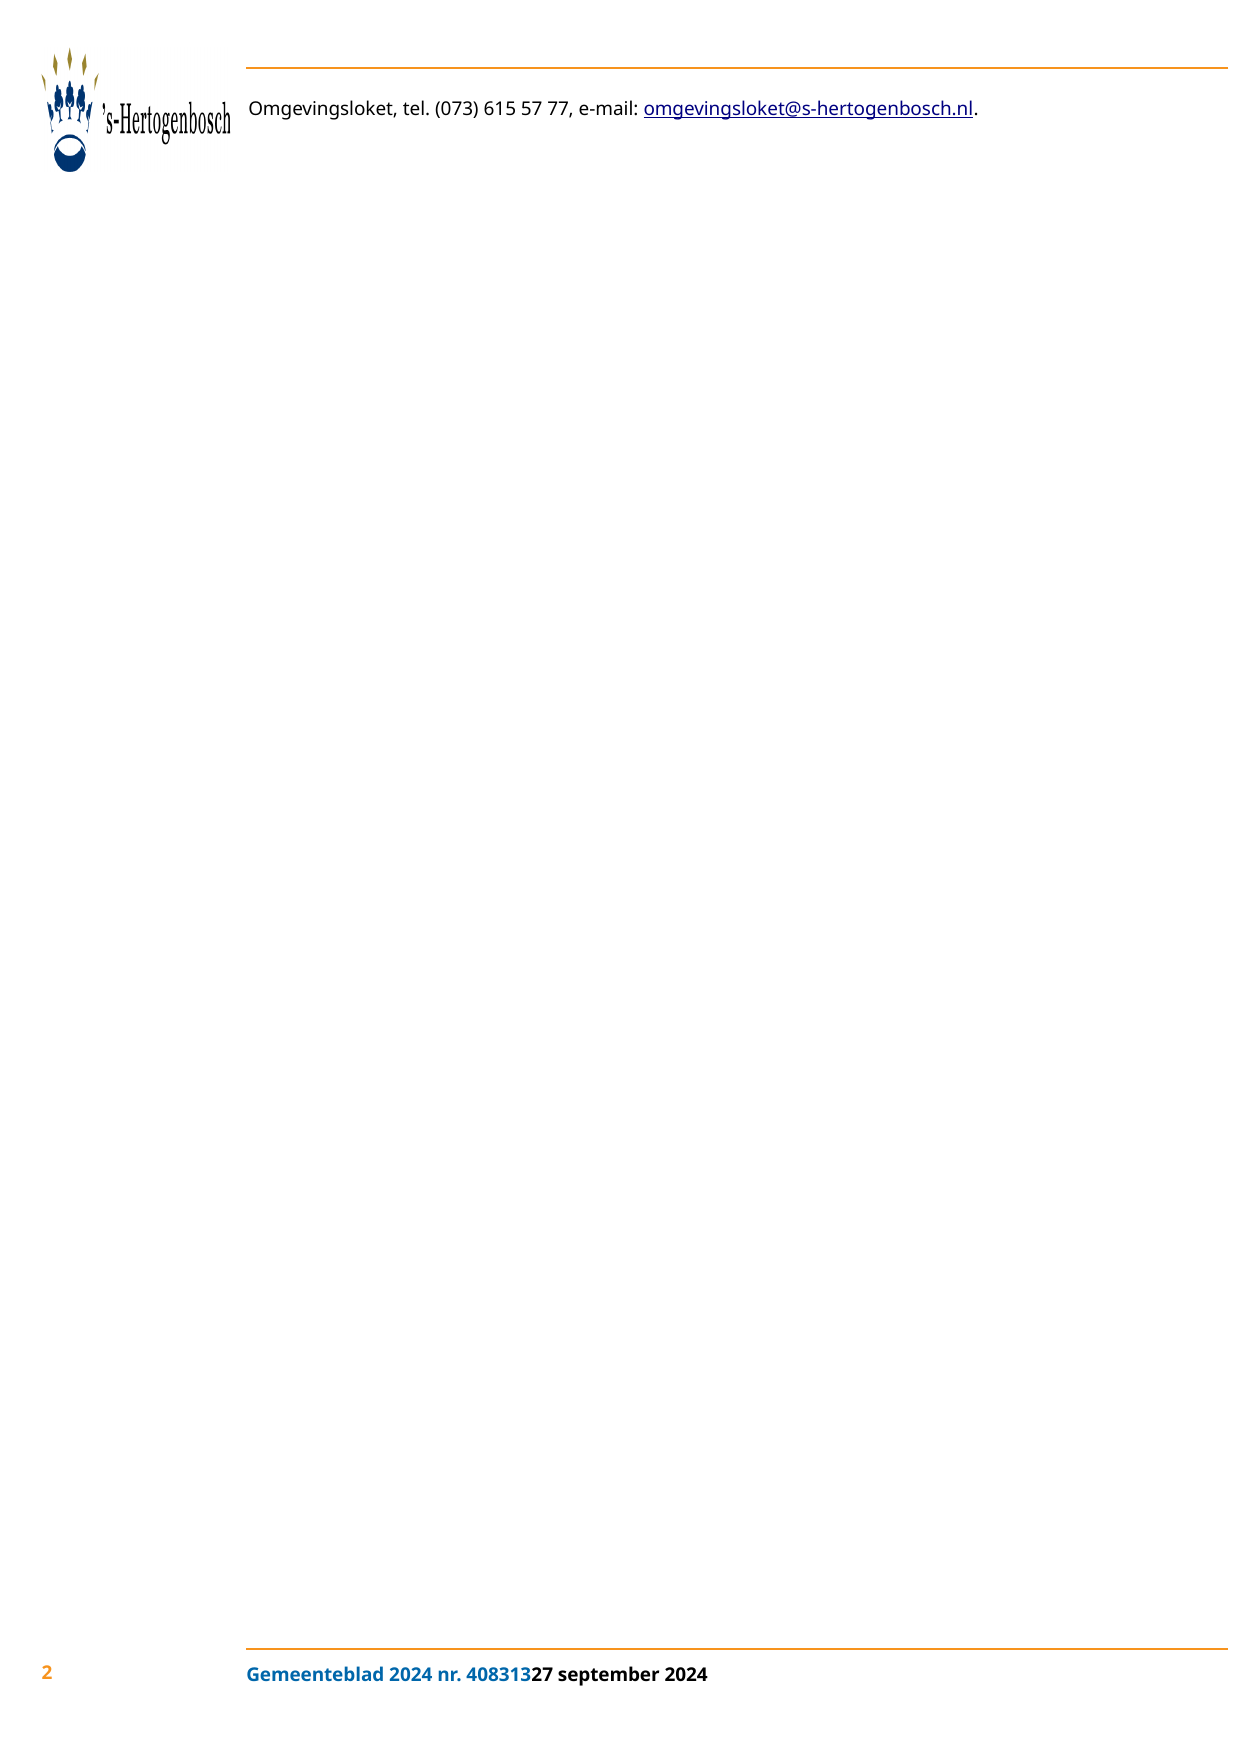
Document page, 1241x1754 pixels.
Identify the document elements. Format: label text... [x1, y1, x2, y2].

picture [41, 47, 231, 172]
text Omgevingsloket, tel. (073) 615 57 77, e-mail: omgevingsloket@s-hertogenbosch.nl. [248, 95, 1152, 121]
